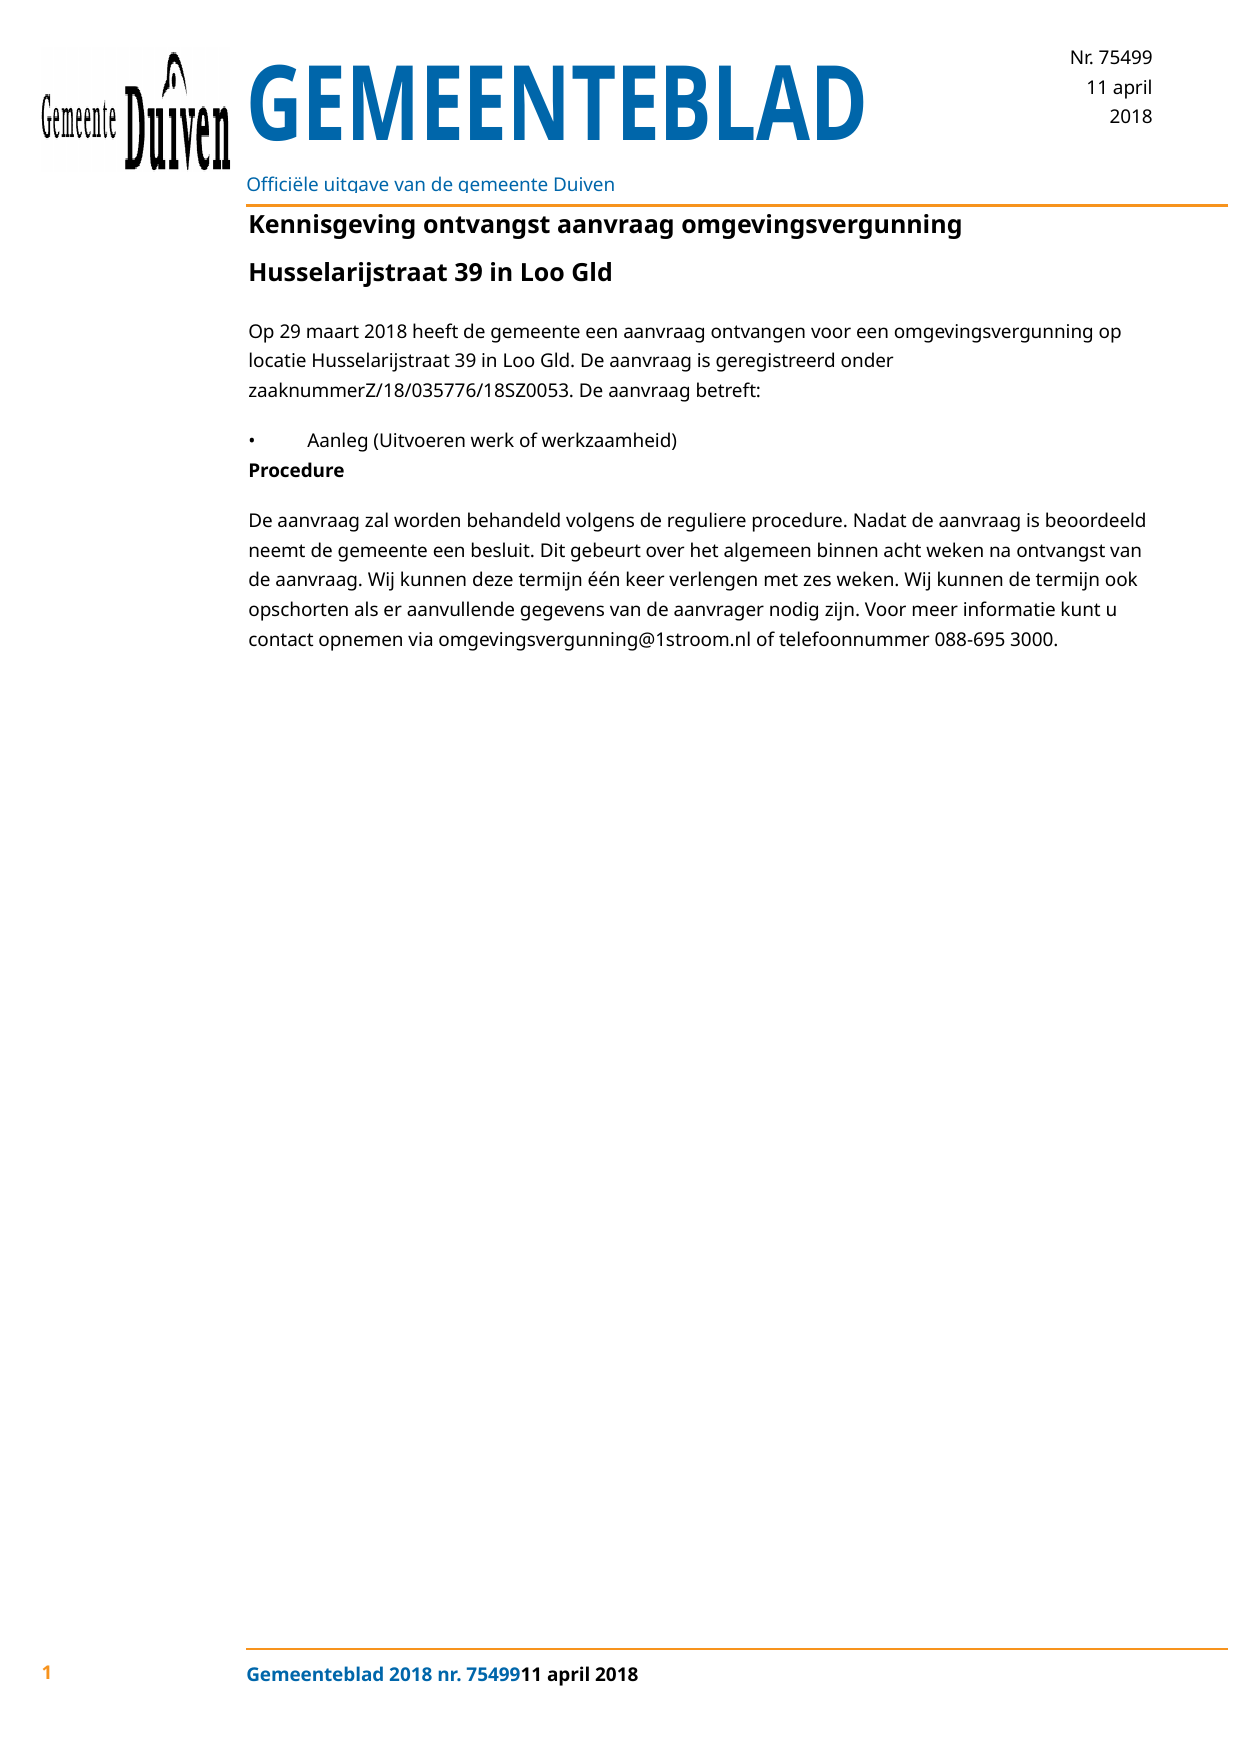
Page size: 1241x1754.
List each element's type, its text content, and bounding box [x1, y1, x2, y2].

picture [41, 47, 231, 172]
text De aanvraag zal worden behandeld volgens de reguliere procedure. Nadat de aanvraag is beoordeeld neemt de gemeente een besluit. Dit gebeurt over het algemeen binnen acht weken na ontvangst van de aanvraag. Wij kunnen deze termijn één keer verlengen met zes weken. Wij kunnen de termijn ook opschorten als er aanvullende gegevens van de aanvrager nodig zijn. Voor meer informatie kunt u contact opnemen via omgevingsvergunning@1stroom.nl of telefoonnummer 088-695 3000. [248, 507, 1152, 652]
text Procedure [248, 457, 1152, 483]
list Aanleg (Uitvoeren werk of werkzaamheid) [248, 427, 1152, 453]
text Op 29 maart 2018 heeft de gemeente een aanvraag ontvangen voor een omgevingsvergunning op locatie Husselarijstraat 39 in Loo Gld. De aanvraag is geregistreerd onder zaaknummerZ/18/035776/18SZ0053. De aanvraag betreft: [248, 318, 1152, 403]
text Kennisgeving ontvangst aanvraag omgevingsvergunning Husselarijstraat 39 in Loo Gld [248, 207, 1152, 288]
